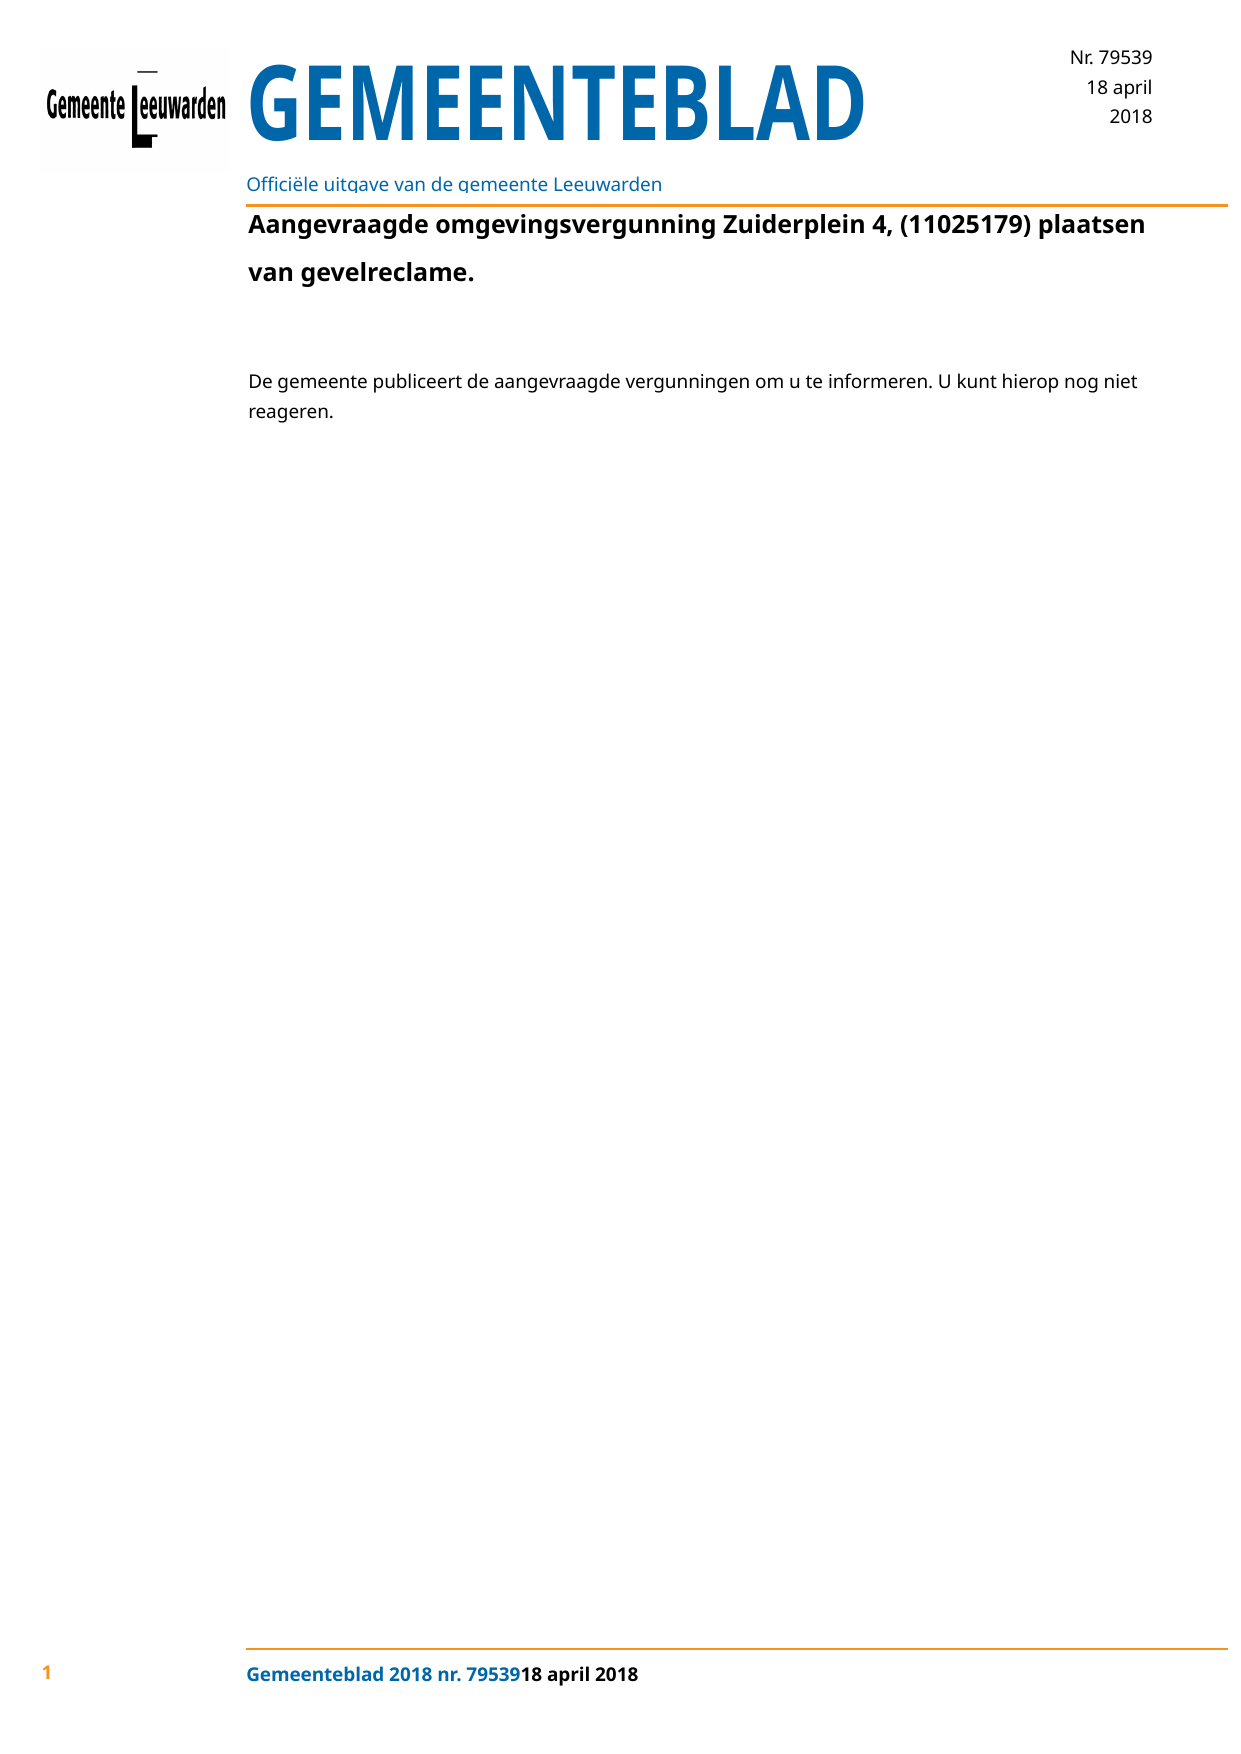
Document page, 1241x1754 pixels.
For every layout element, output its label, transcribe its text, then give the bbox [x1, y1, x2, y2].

picture [41, 47, 231, 172]
text De gemeente publiceert de aangevraagde vergunningen om u te informeren. U kunt hierop nog niet reageren. [248, 368, 1152, 424]
text Aangevraagde omgevingsvergunning Zuiderplein 4, (11025179) plaatsen van gevelreclame. [248, 207, 1152, 288]
